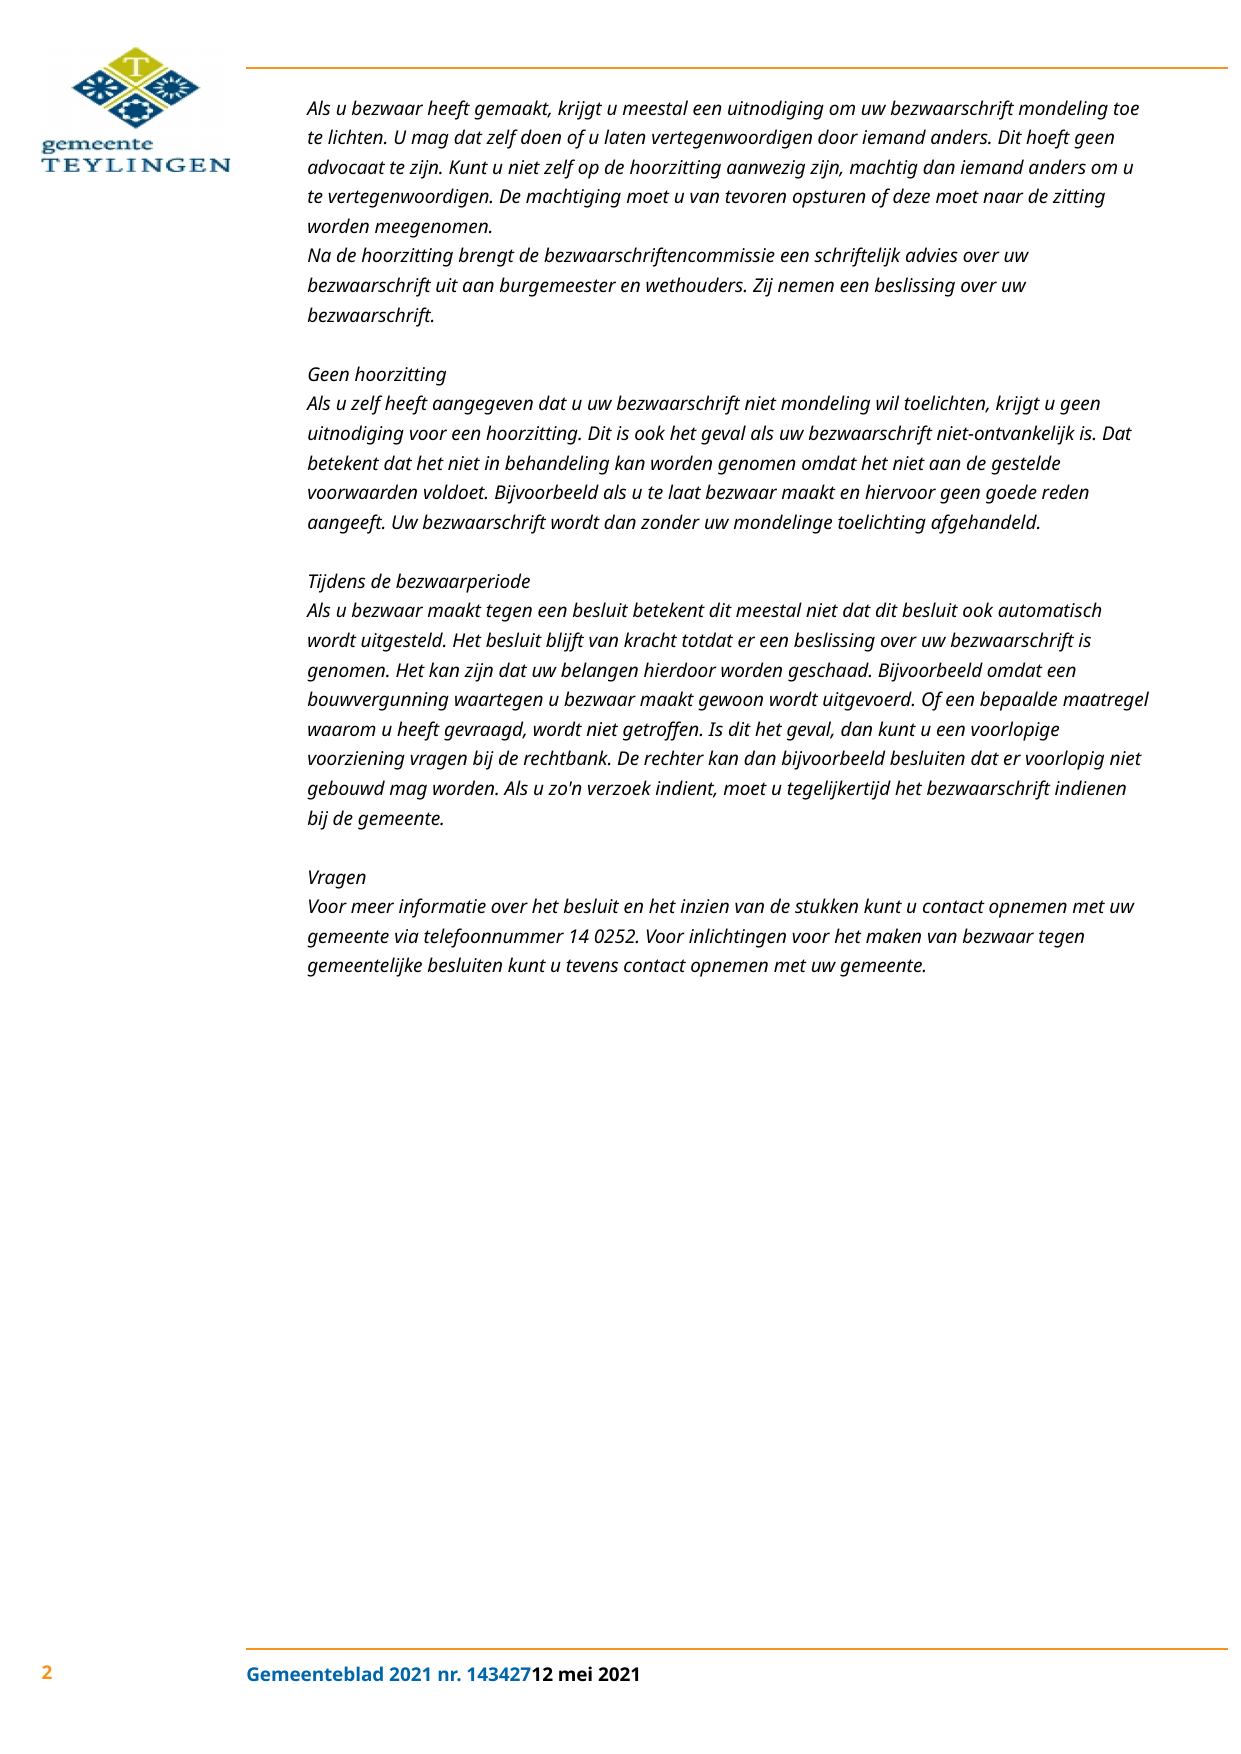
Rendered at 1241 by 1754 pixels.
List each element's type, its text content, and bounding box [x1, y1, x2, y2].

list Als u zelf heeft aangegeven dat u uw bezwaarschrift niet mondeling wil toelichten, krijgt u geen uitnodiging voor een hoorzitting. Dit is ook het geval als uw bezwaarschrift niet-ontvankelijk is. Dat betekent dat het niet in behandeling kan worden genomen omdat het niet aan de gestelde voorwaarden voldoet. Bijvoorbeeld als u te laat bezwaar maakt en hiervoor geen goede reden aangeeft. Uw bezwaarschrift wordt dan zonder uw mondelinge toelichting afgehandeld. [248, 391, 1152, 535]
list Vragen [248, 864, 1152, 890]
picture [41, 47, 231, 172]
list Na de hoorzitting brengt de bezwaarschriftencommissie een schriftelijk advies over uw bezwaarschrift uit aan burgemeester en wethouders. Zij nemen een beslissing over uw bezwaarschrift. [248, 243, 1152, 328]
list Als u bezwaar heeft gemaakt, krijgt u meestal een uitnodiging om uw bezwaarschrift mondeling toe te lichten. U mag dat zelf doen of u laten vertegenwoordigen door iemand anders. Dit hoeft geen advocaat te zijn. Kunt u niet zelf op de hoorzitting aanwezig zijn, machtig dan iemand anders om u te vertegenwoordigen. De machtiging moet u van tevoren opsturen of deze moet naar de zitting worden meegenomen. [248, 95, 1152, 239]
list Voor meer informatie over het besluit en het inzien van de stukken kunt u contact opnemen met uw gemeente via telefoonnummer 14 0252. Voor inlichtingen voor het maken van bezwaar tegen gemeentelijke besluiten kunt u tevens contact opnemen met uw gemeente. [248, 893, 1152, 978]
list Geen hoorzitting [248, 361, 1152, 387]
list Als u bezwaar maakt tegen een besluit betekent dit meestal niet dat dit besluit ook automatisch wordt uitgesteld. Het besluit blijft van kracht totdat er een beslissing over uw bezwaarschrift is genomen. Het kan zijn dat uw belangen hierdoor worden geschaad. Bijvoorbeeld omdat een bouwvergunning waartegen u bezwaar maakt gewoon wordt uitgevoerd. Of een bepaalde maatregel waarom u heeft gevraagd, wordt niet getroffen. Is dit het geval, dan kunt u een voorlopige voorziening vragen bij de rechtbank. De rechter kan dan bijvoorbeeld besluiten dat er voorlopig niet gebouwd mag worden. Als u zo'n verzoek indient, moet u tegelijkertijd het bezwaarschrift indienen bij de gemeente. [248, 598, 1152, 831]
list Tijdens de bezwaarperiode [248, 568, 1152, 594]
